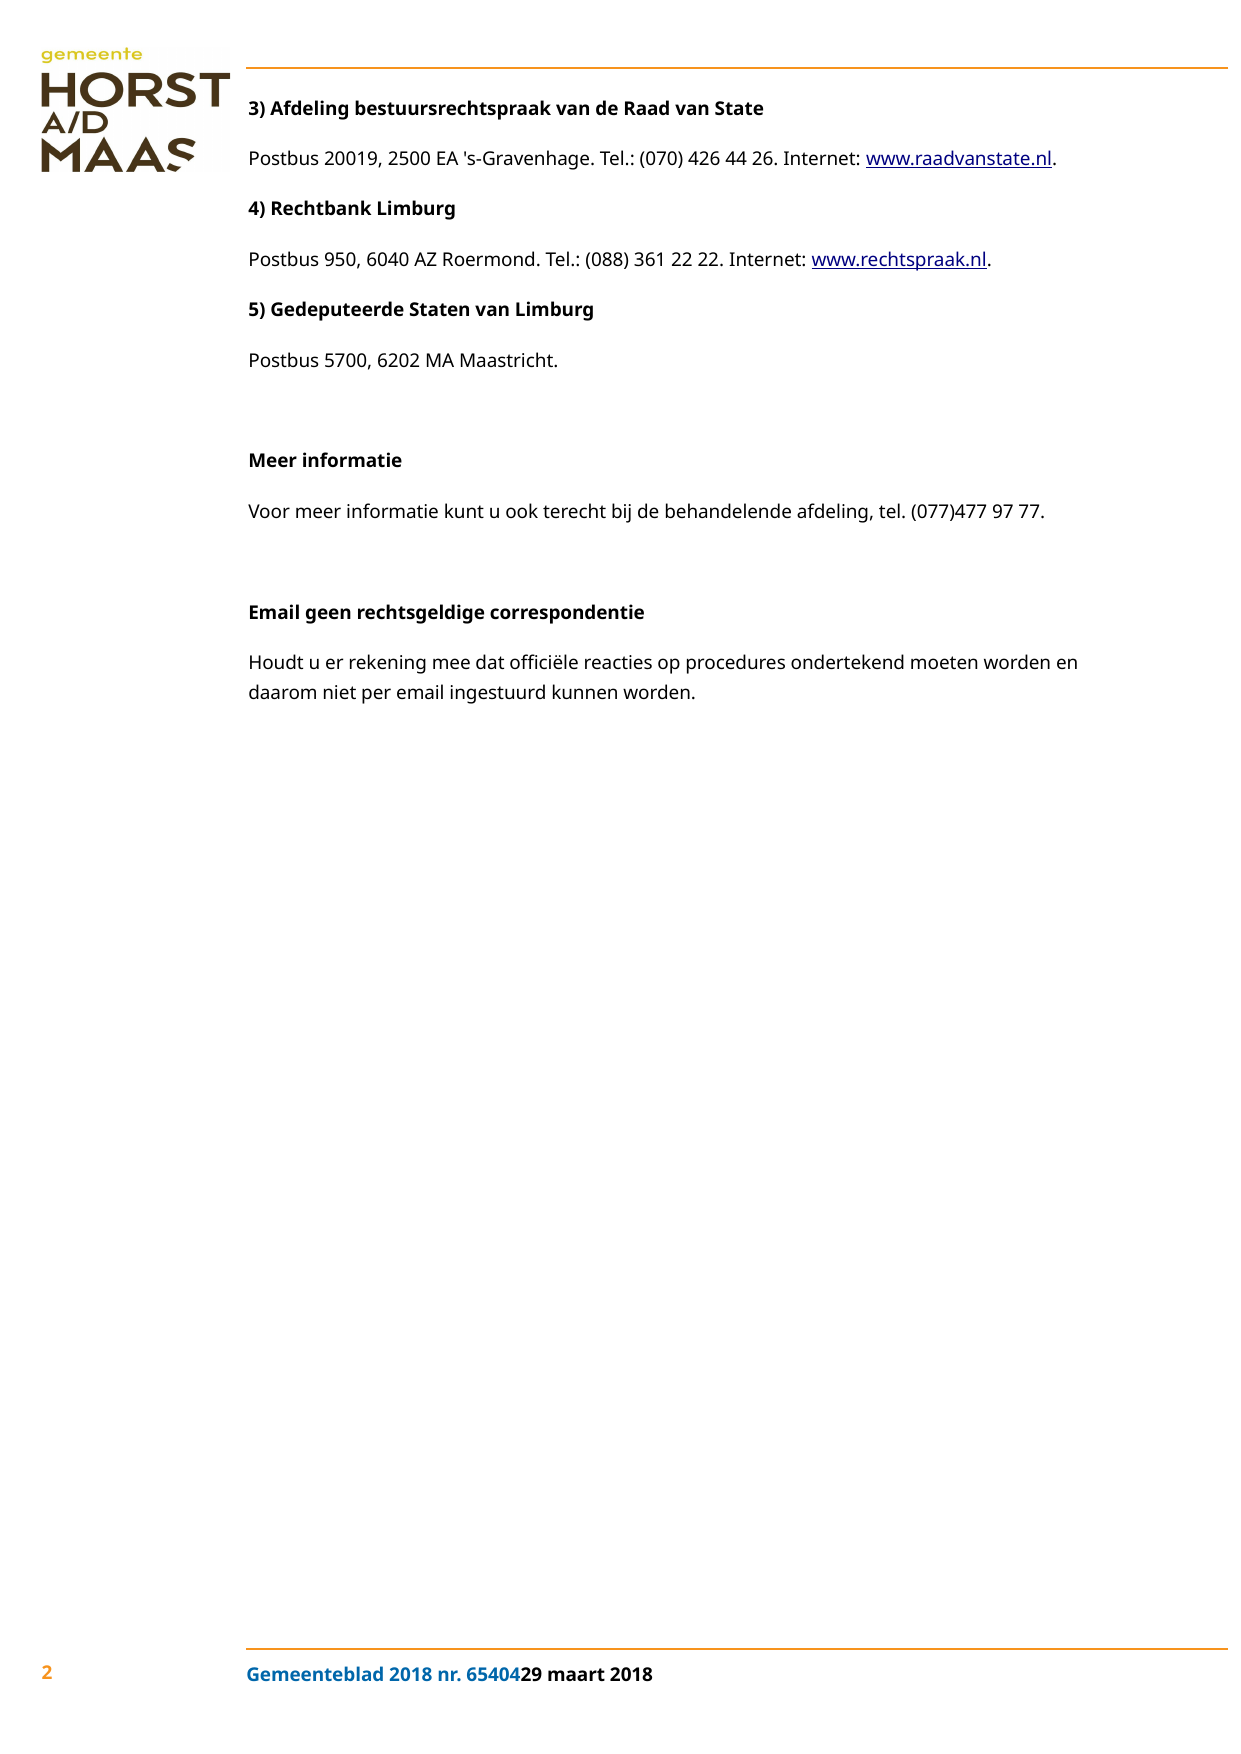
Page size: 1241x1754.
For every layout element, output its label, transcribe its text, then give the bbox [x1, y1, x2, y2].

text 3) Afdeling bestuursrechtspraak van de Raad van State [248, 95, 1152, 121]
text Houdt u er rekening mee dat officiële reacties op procedures ondertekend moeten worden en daarom niet per email ingestuurd kunnen worden. [248, 649, 1152, 705]
text Meer informatie [248, 448, 1152, 473]
text 4) Rechtbank Limburg [248, 196, 1152, 221]
text Postbus 20019, 2500 EA 's-Gravenhage. Tel.: (070) 426 44 26. Internet: www.raadvanstate.nl. [248, 145, 1152, 171]
text Email geen rechtsgeldige correspondentie [248, 599, 1152, 625]
text Postbus 950, 6040 AZ Roermond. Tel.: (088) 361 22 22. Internet: www.rechtspraak.nl. [248, 246, 1152, 272]
text 5) Gedeputeerde Staten van Limburg [248, 296, 1152, 322]
text Voor meer informatie kunt u ook terecht bij de behandelende afdeling, tel. (077)477 97 77. [248, 498, 1152, 524]
text Postbus 5700, 6202 MA Maastricht. [248, 347, 1152, 373]
picture [41, 47, 231, 172]
